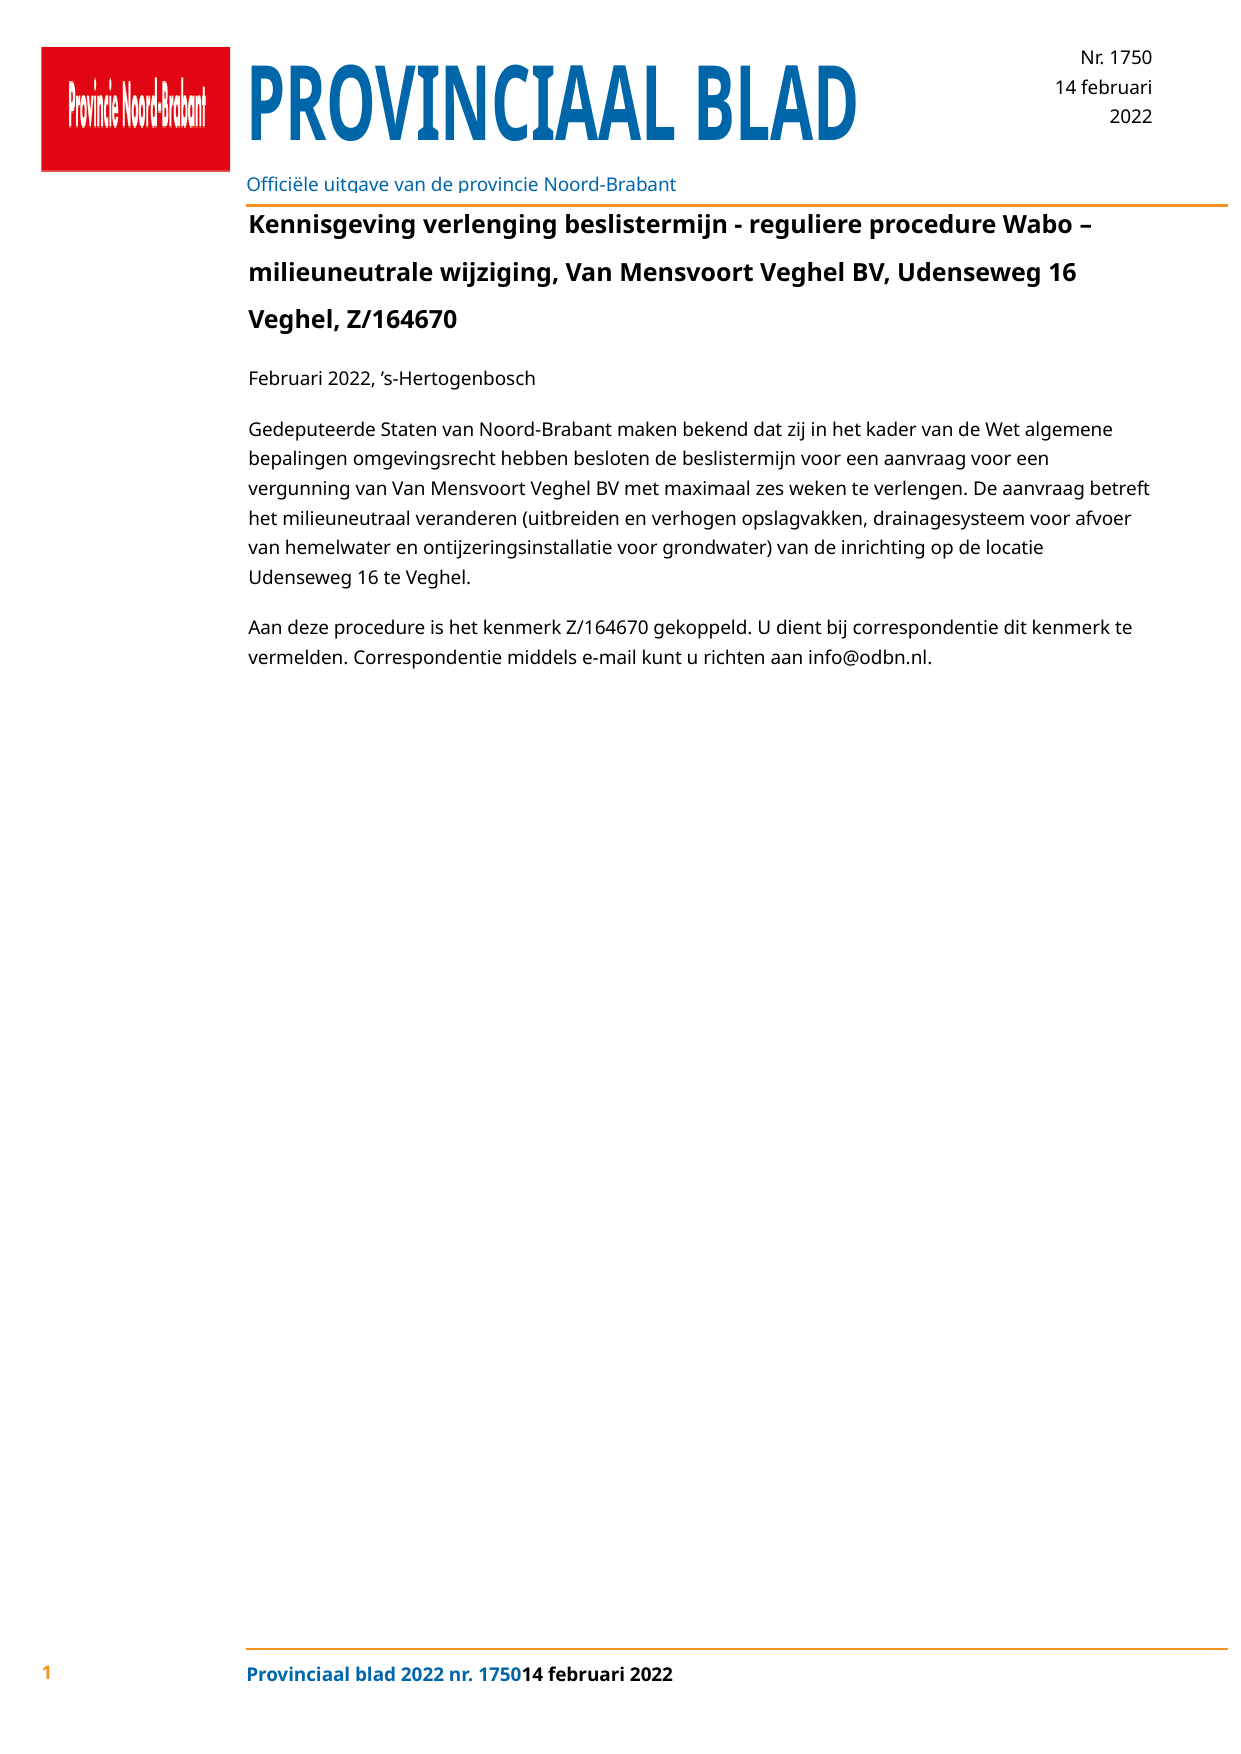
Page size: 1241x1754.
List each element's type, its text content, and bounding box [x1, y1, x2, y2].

picture [41, 47, 231, 172]
text Aan deze procedure is het kenmerk Z/164670 gekoppeld. U dient bij correspondentie dit kenmerk te vermelden. Correspondentie middels e-mail kunt u richten aan info@odbn.nl. [248, 614, 1152, 669]
text Februari 2022, ’s-Hertogenbosch [248, 366, 1152, 391]
text Gedeputeerde Staten van Noord-Brabant maken bekend dat zij in het kader van de Wet algemene bepalingen omgevingsrecht hebben besloten de beslistermijn voor een aanvraag voor een vergunning van Van Mensvoort Veghel BV met maximaal zes weken te verlengen. De aanvraag betreft het milieuneutraal veranderen (uitbreiden en verhogen opslagvakken, drainagesysteem voor afvoer van hemelwater en ontijzeringsinstallatie voor grondwater) van de inrichting op de locatie Udenseweg 16 te Veghel. [248, 416, 1152, 589]
text Kennisgeving verlenging beslistermijn - reguliere procedure Wabo – milieuneutrale wijziging, Van Mensvoort Veghel BV, Udenseweg 16 Veghel, Z/164670 [248, 207, 1152, 336]
